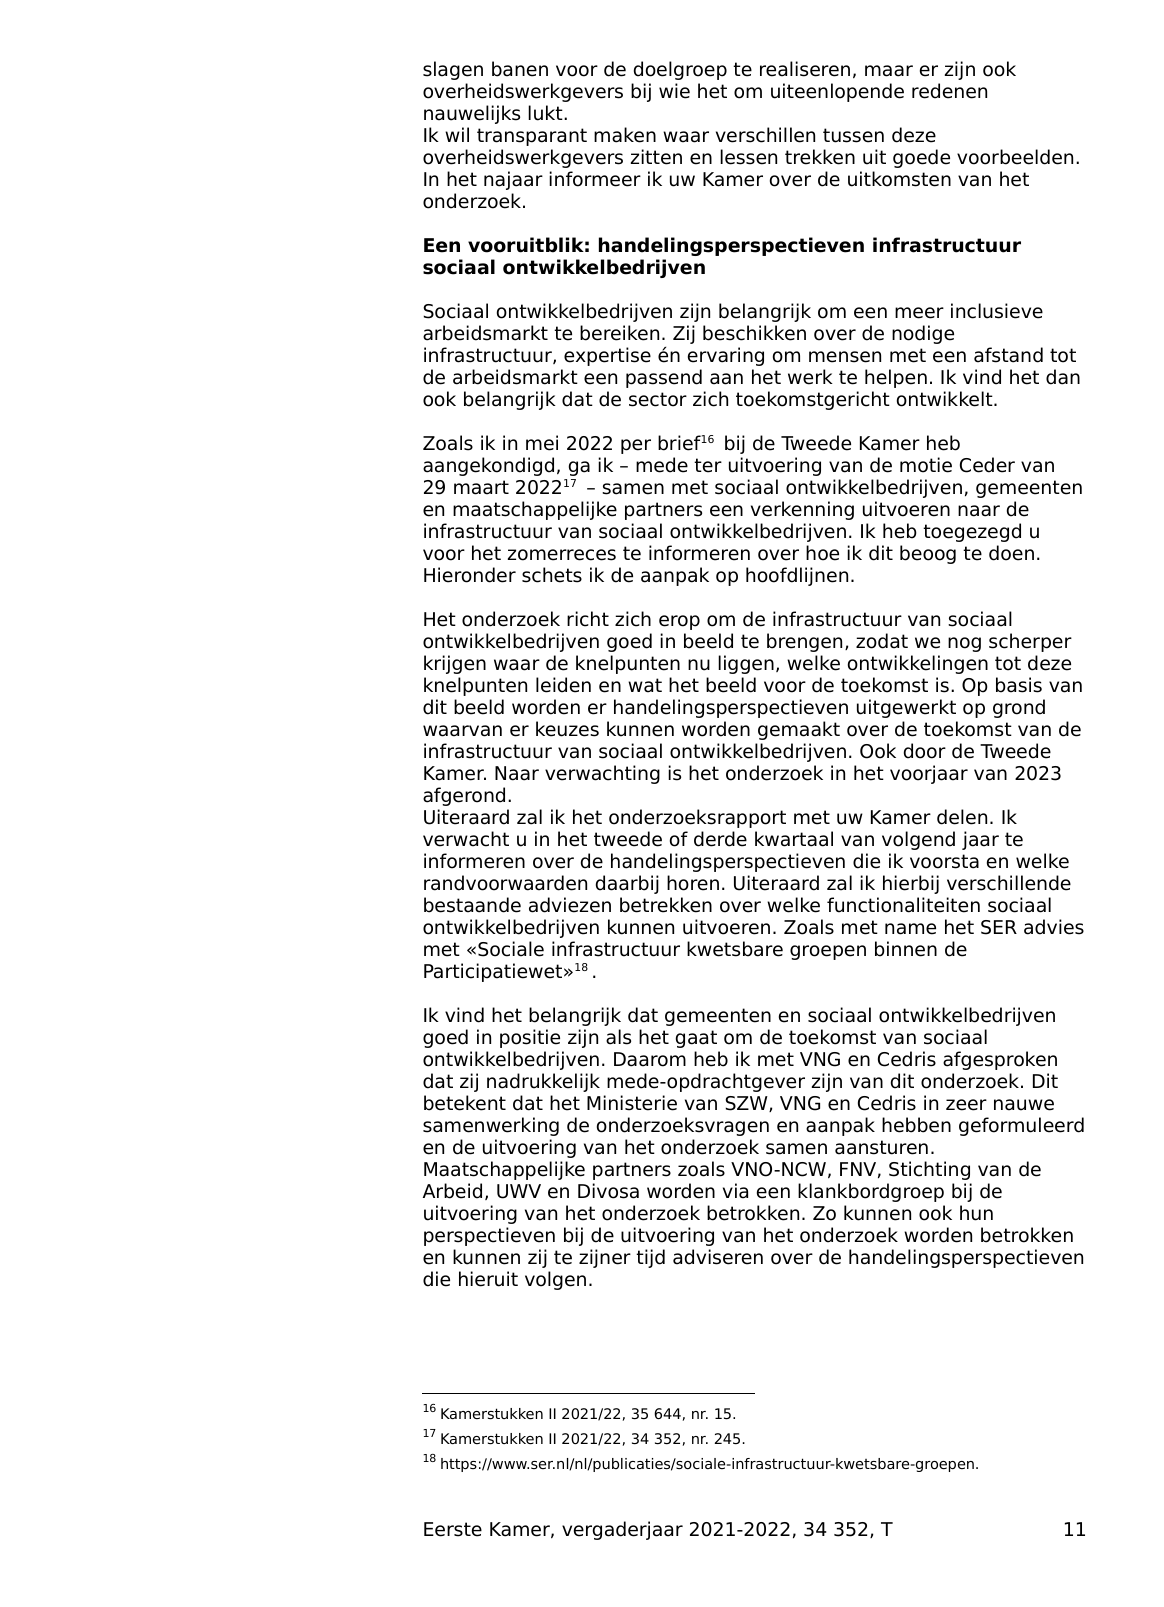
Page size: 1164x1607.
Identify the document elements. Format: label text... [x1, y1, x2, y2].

text Kamerstukken II 2021/22, 35 644, nr. 15. [422, 1402, 1087, 1424]
text Het onderzoek richt zich erop om de infrastructuur van sociaal ontwikkelbedrijven goed in beeld te brengen, zodat we nog scherper krijgen waar de knelpunten nu liggen, welke ontwikkelingen tot deze knelpunten leiden en wat het beeld voor de toekomst is. Op basis van dit beeld worden er handelingsperspectieven uitgewerkt op grond waarvan er keuzes kunnen worden gemaakt over de toekomst van de infrastructuur van sociaal ontwikkelbedrijven. Ook door de Tweede Kamer. Naar verwachting is het onderzoek in het voorjaar van 2023 afgerond. [422, 609, 1087, 807]
text Zoals ik in mei 2022 per brief bij de Tweede Kamer heb aangekondigd, ga ik – mede ter uitvoering van de motie Ceder van 29 maart 2022 – samen met sociaal ontwikkelbedrijven, gemeenten en maatschappelijke partners een verkenning uitvoeren naar de infrastructuur van sociaal ontwikkelbedrijven. Ik heb toegezegd u voor het zomerreces te informeren over hoe ik dit beoog te doen. Hieronder schets ik de aanpak op hoofdlijnen. [422, 433, 1087, 587]
text Kamerstukken II 2021/22, 34 352, nr. 245. [422, 1427, 1087, 1449]
text Uiteraard zal ik het onderzoeksrapport met uw Kamer delen. Ik verwacht u in het tweede of derde kwartaal van volgend jaar te informeren over de handelingsperspectieven die ik voorsta en welke randvoorwaarden daarbij horen. Uiteraard zal ik hierbij verschillende bestaande adviezen betrekken over welke functionaliteiten sociaal ontwikkelbedrijven kunnen uitvoeren. Zoals met name het SER advies met «Sociale infrastructuur kwetsbare groepen binnen de Participatiewet». [422, 807, 1087, 983]
text Sociaal ontwikkelbedrijven zijn belangrijk om een meer inclusieve arbeidsmarkt te bereiken. Zij beschikken over de nodige infrastructuur, expertise én ervaring om mensen met een afstand tot de arbeidsmarkt een passend aan het werk te helpen. Ik vind het dan ook belangrijk dat de sector zich toekomstgericht ontwikkelt. [422, 301, 1087, 411]
text slagen banen voor de doelgroep te realiseren, maar er zijn ook overheidswerkgevers bij wie het om uiteenlopende redenen nauwelijks lukt. [422, 59, 1087, 125]
text Ik wil transparant maken waar verschillen tussen deze overheidswerkgevers zitten en lessen trekken uit goede voorbeelden. In het najaar informeer ik uw Kamer over de uitkomsten van het onderzoek. [422, 125, 1087, 213]
text https://www.ser.nl/nl/publicaties/sociale-infrastructuur-kwetsbare-groepen. [422, 1452, 1087, 1474]
subtitle Een vooruitblik: handelingsperspectieven infrastructuur sociaal ontwikkelbedrijven [422, 235, 1087, 279]
text Ik vind het belangrijk dat gemeenten en sociaal ontwikkelbedrijven goed in positie zijn als het gaat om de toekomst van sociaal ontwikkelbedrijven. Daarom heb ik met VNG en Cedris afgesproken dat zij nadrukkelijk mede-opdrachtgever zijn van dit onderzoek. Dit betekent dat het Ministerie van SZW, VNG en Cedris in zeer nauwe samenwerking de onderzoeksvragen en aanpak hebben geformuleerd en de uitvoering van het onderzoek samen aansturen. Maatschappelijke partners zoals VNO-NCW, FNV, Stichting van de Arbeid, UWV en Divosa worden via een klankbordgroep bij de uitvoering van het onderzoek betrokken. Zo kunnen ook hun perspectieven bij de uitvoering van het onderzoek worden betrokken en kunnen zij te zijner tijd adviseren over de handelingsperspectieven die hieruit volgen. [422, 1005, 1087, 1291]
